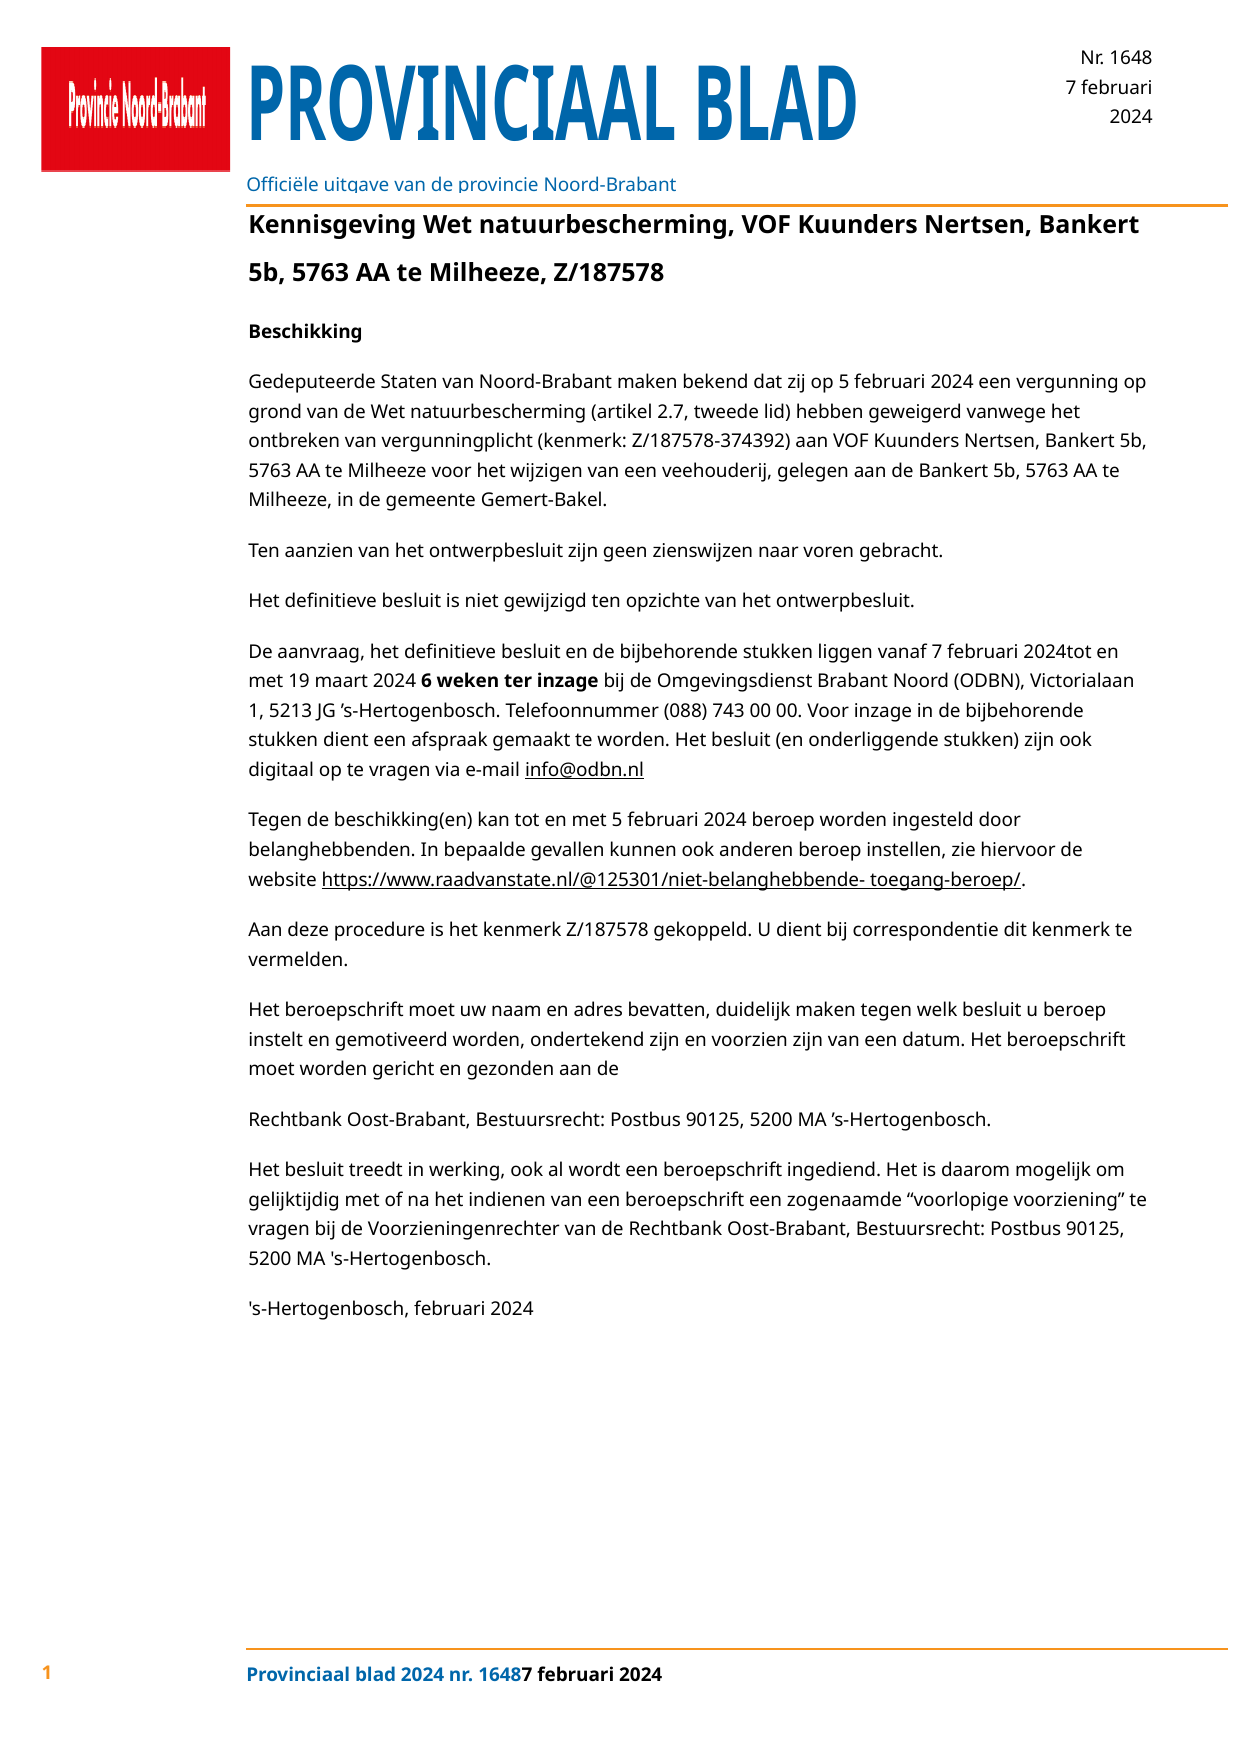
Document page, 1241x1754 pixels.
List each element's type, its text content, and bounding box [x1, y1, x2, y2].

text De aanvraag, het definitieve besluit en de bijbehorende stukken liggen vanaf 7 februari 2024tot en met 19 maart 2024 6 weken ter inzage bij de Omgevingsdienst Brabant Noord (ODBN), Victorialaan 1, 5213 JG ’s-Hertogenbosch. Telefoonnummer (088) 743 00 00. Voor inzage in de bijbehorende stukken dient een afspraak gemaakt te worden. Het besluit (en onderliggende stukken) zijn ook digitaal op te vragen via e-mail info@odbn.nl [248, 638, 1152, 782]
text Kennisgeving Wet natuurbescherming, VOF Kuunders Nertsen, Bankert 5b, 5763 AA te Milheeze, Z/187578 [248, 207, 1152, 288]
text Het besluit treedt in werking, ook al wordt een beroepschrift ingediend. Het is daarom mogelijk om gelijktijdig met of na het indienen van een beroepschrift een zogenaamde “voorlopige voorziening” te vragen bij de Voorzieningenrechter van de Rechtbank Oost-Brabant, Bestuursrecht: Postbus 90125, 5200 MA 's-Hertogenbosch. [248, 1156, 1152, 1271]
text 's-Hertogenbosch, februari 2024 [248, 1295, 1152, 1321]
text Het definitieve besluit is niet gewijzigd ten opzichte van het ontwerpbesluit. [248, 587, 1152, 613]
text Tegen de beschikking(en) kan tot en met 5 februari 2024 beroep worden ingesteld door belanghebbenden. In bepaalde gevallen kunnen ook anderen beroep instellen, zie hiervoor de website https://www.raadvanstate.nl/@125301/niet-belanghebbende- toegang-beroep/. [248, 807, 1152, 892]
text Rechtbank Oost-Brabant, Bestuursrecht: Postbus 90125, 5200 MA ’s-Hertogenbosch. [248, 1106, 1152, 1132]
picture [41, 47, 231, 172]
text Gedeputeerde Staten van Noord-Brabant maken bekend dat zij op 5 februari 2024 een vergunning op grond van de Wet natuurbescherming (artikel 2.7, tweede lid) hebben geweigerd vanwege het ontbreken van vergunningplicht (kenmerk: Z/187578-374392) aan VOF Kuunders Nertsen, Bankert 5b, 5763 AA te Milheeze voor het wijzigen van een veehouderij, gelegen aan de Bankert 5b, 5763 AA te Milheeze, in de gemeente Gemert-Bakel. [248, 368, 1152, 512]
text Beschikking [248, 318, 1152, 344]
text Ten aanzien van het ontwerpbesluit zijn geen zienswijzen naar voren gebracht. [248, 537, 1152, 563]
text Het beroepschrift moet uw naam en adres bevatten, duidelijk maken tegen welk besluit u beroep instelt en gemotiveerd worden, ondertekend zijn en voorzien zijn van een datum. Het beroepschrift moet worden gericht en gezonden aan de [248, 996, 1152, 1081]
text Aan deze procedure is het kenmerk Z/187578 gekoppeld. U dient bij correspondentie dit kenmerk te vermelden. [248, 916, 1152, 972]
